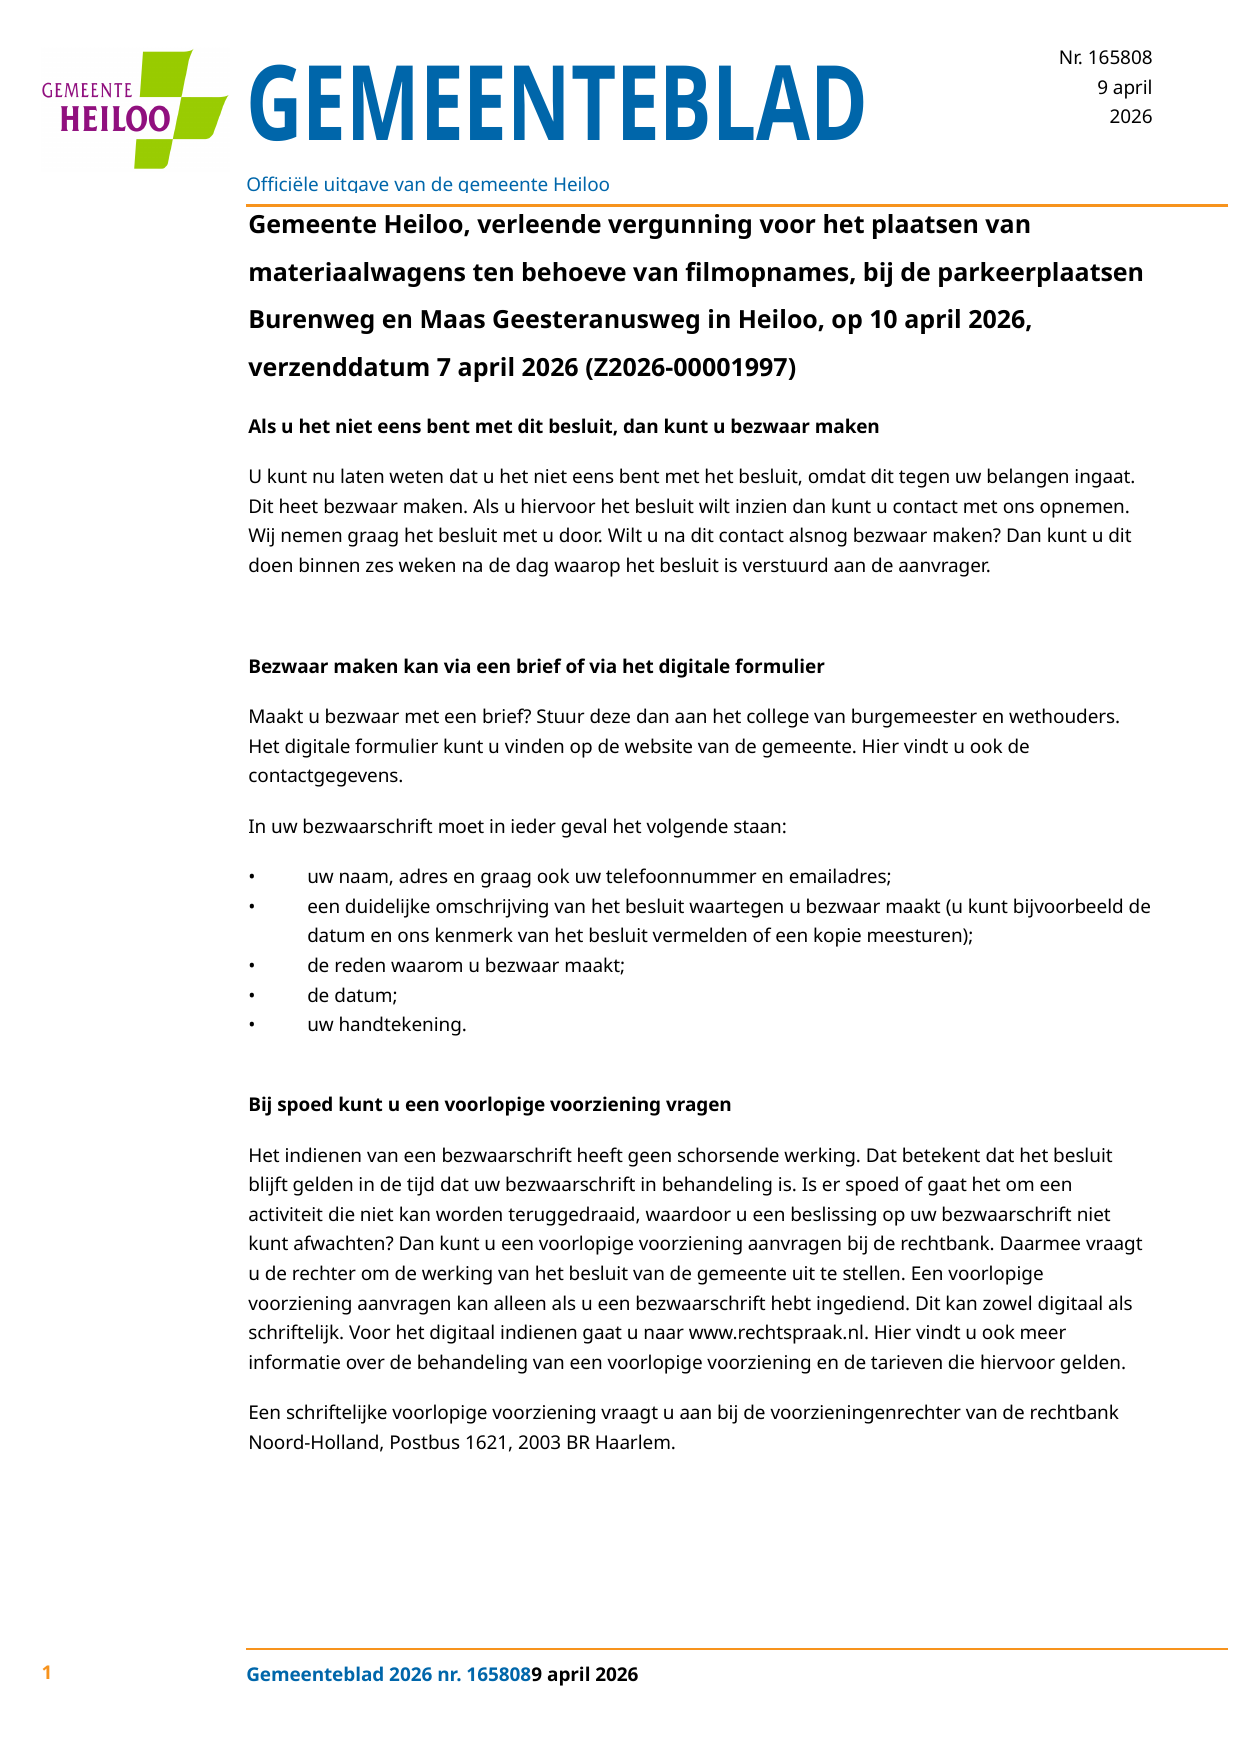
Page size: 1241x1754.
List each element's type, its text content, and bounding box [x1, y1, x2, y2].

text Als u het niet eens bent met dit besluit, dan kunt u bezwaar maken [248, 413, 1152, 439]
text In uw bezwaarschrift moet in ieder geval het volgende staan: [248, 813, 1152, 839]
text Gemeente Heiloo, verleende vergunning voor het plaatsen van materiaalwagens ten behoeve van filmopnames, bij de parkeerplaatsen Burenweg en Maas Geesteranusweg in Heiloo, op 10 april 2026, verzenddatum 7 april 2026 (Z2026-00001997) [248, 207, 1152, 384]
text Maakt u bezwaar met een brief? Stuur deze dan aan het college van burgemeester en wethouders. Het digitale formulier kunt u vinden op de website van de gemeente. Hier vindt u ook de contactgegevens. [248, 703, 1152, 788]
list uw naam, adres en graag ook uw telefoonnummer en emailadres; [248, 863, 1152, 889]
text Bezwaar maken kan via een brief of via het digitale formulier [248, 653, 1152, 679]
picture [41, 47, 231, 172]
text Een schriftelijke voorlopige voorziening vraagt u aan bij de voorzieningenrechter van de rechtbank Noord-Holland, Postbus 1621, 2003 BR Haarlem. [248, 1399, 1152, 1455]
text Het indienen van een bezwaarschrift heeft geen schorsende werking. Dat betekent dat het besluit blijft gelden in de tijd dat uw bezwaarschrift in behandeling is. Is er spoed of gaat het om een activiteit die niet kan worden teruggedraaid, waardoor u een beslissing op uw bezwaarschrift niet kunt afwachten? Dan kunt u een voorlopige voorziening aanvragen bij de rechtbank. Daarmee vraagt u de rechter om de werking van het besluit van de gemeente uit te stellen. Een voorlopige voorziening aanvragen kan alleen als u een bezwaarschrift hebt ingediend. Dit kan zowel digitaal als schriftelijk. Voor het digitaal indienen gaat u naar www.rechtspraak.nl. Hier vindt u ook meer informatie over de behandeling van een voorlopige voorziening en de tarieven die hiervoor gelden. [248, 1142, 1152, 1375]
list de reden waarom u bezwaar maakt; [248, 952, 1152, 978]
list de datum; [248, 982, 1152, 1008]
text U kunt nu laten weten dat u het niet eens bent met het besluit, omdat dit tegen uw belangen ingaat. Dit heet bezwaar maken. Als u hiervoor het besluit wilt inzien dan kunt u contact met ons opnemen. Wij nemen graag het besluit met u door. Wilt u na dit contact alsnog bezwaar maken? Dan kunt u dit doen binnen zes weken na de dag waarop het besluit is verstuurd aan de aanvrager. [248, 463, 1152, 578]
list een duidelijke omschrijving van het besluit waartegen u bezwaar maakt (u kunt bijvoorbeeld de datum en ons kenmerk van het besluit vermelden of een kopie meesturen); [248, 893, 1152, 948]
text Bij spoed kunt u een voorlopige voorziening vragen [248, 1091, 1152, 1117]
list uw handtekening. [248, 1011, 1152, 1037]
